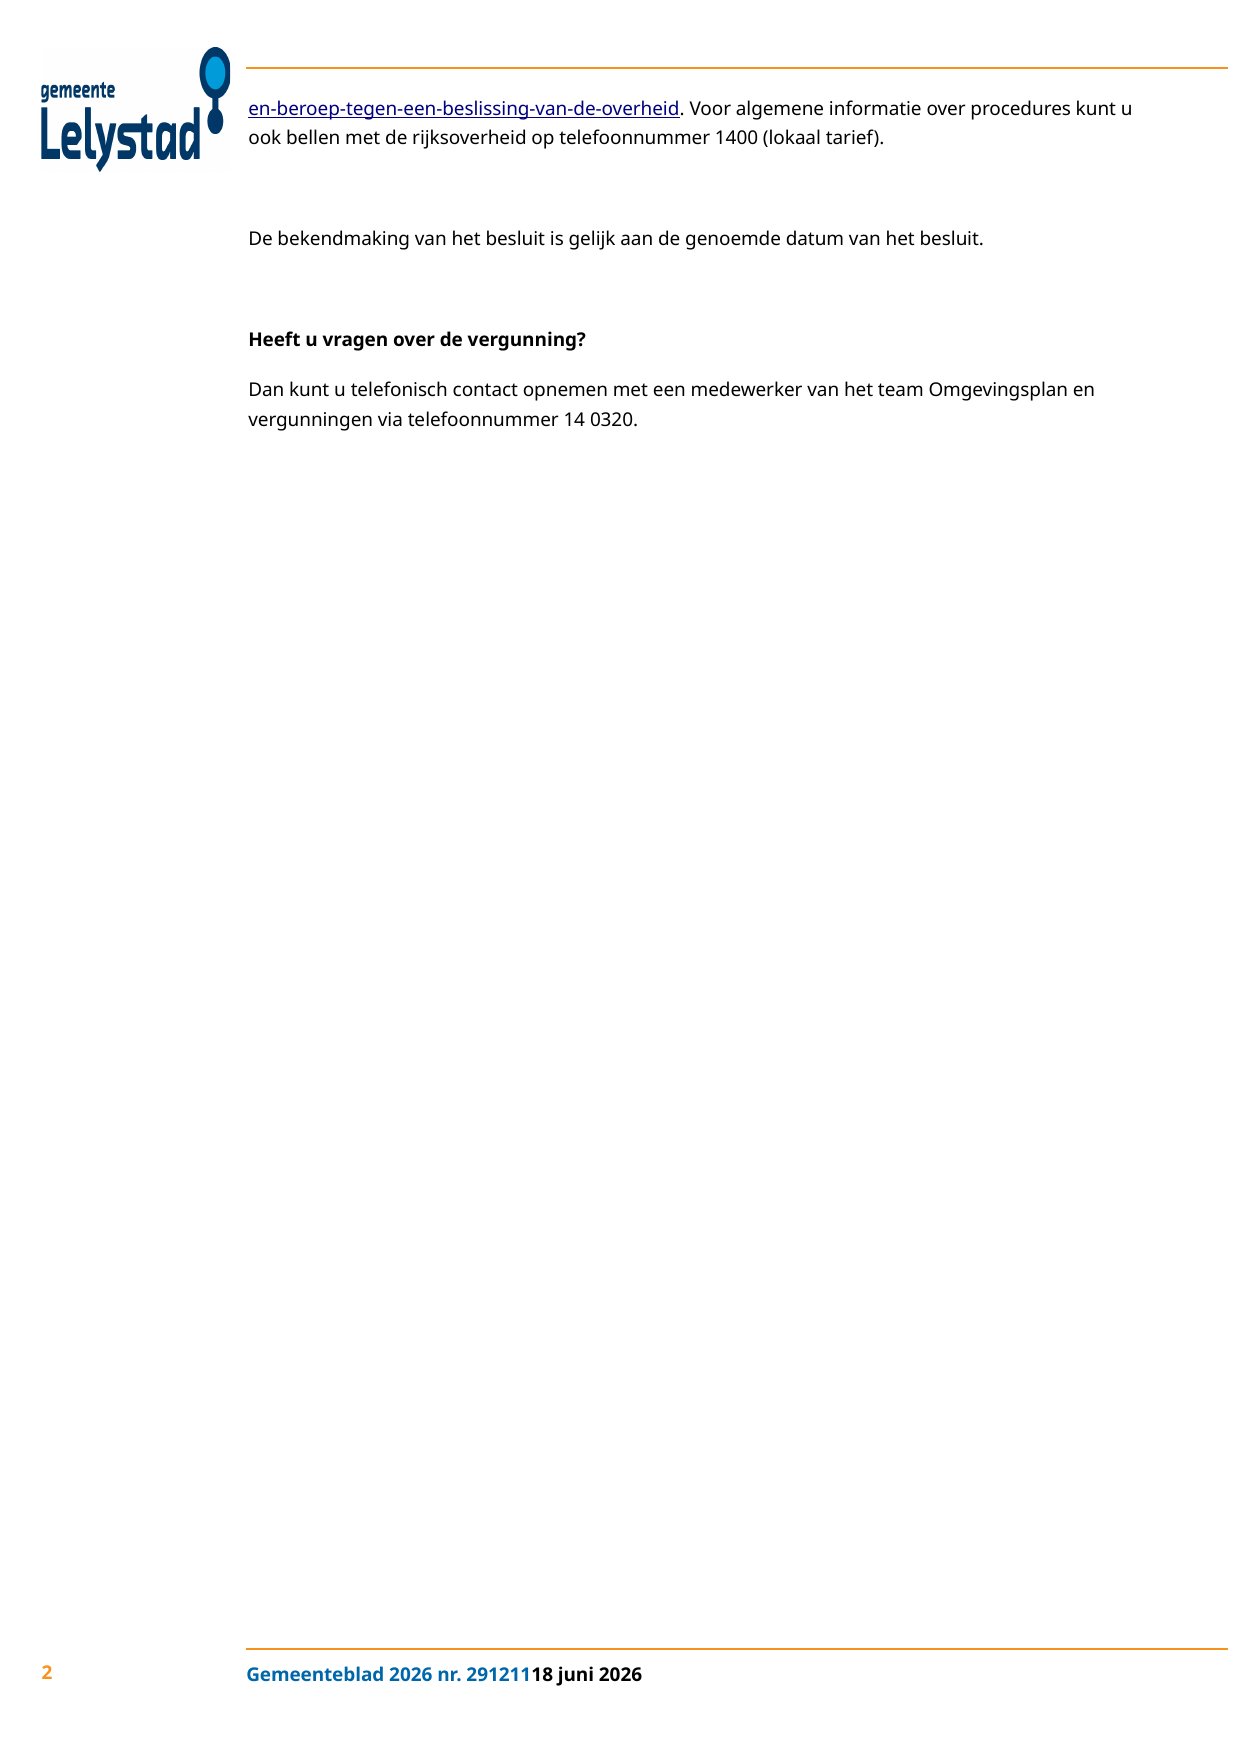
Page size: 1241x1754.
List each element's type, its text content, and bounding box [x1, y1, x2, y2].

text De bekendmaking van het besluit is gelijk aan de genoemde datum van het besluit. [248, 225, 1152, 251]
text Heeft u vragen over de vergunning? [248, 326, 1152, 352]
text en-beroep-tegen-een-beslissing-van-de-overheid. Voor algemene informatie over procedures kunt u ook bellen met de rijksoverheid op telefoonnummer 1400 (lokaal tarief). [248, 95, 1152, 150]
text Dan kunt u telefonisch contact opnemen met een medewerker van het team Omgevingsplan en vergunningen via telefoonnummer 14 0320. [248, 376, 1152, 432]
picture [41, 47, 231, 172]
